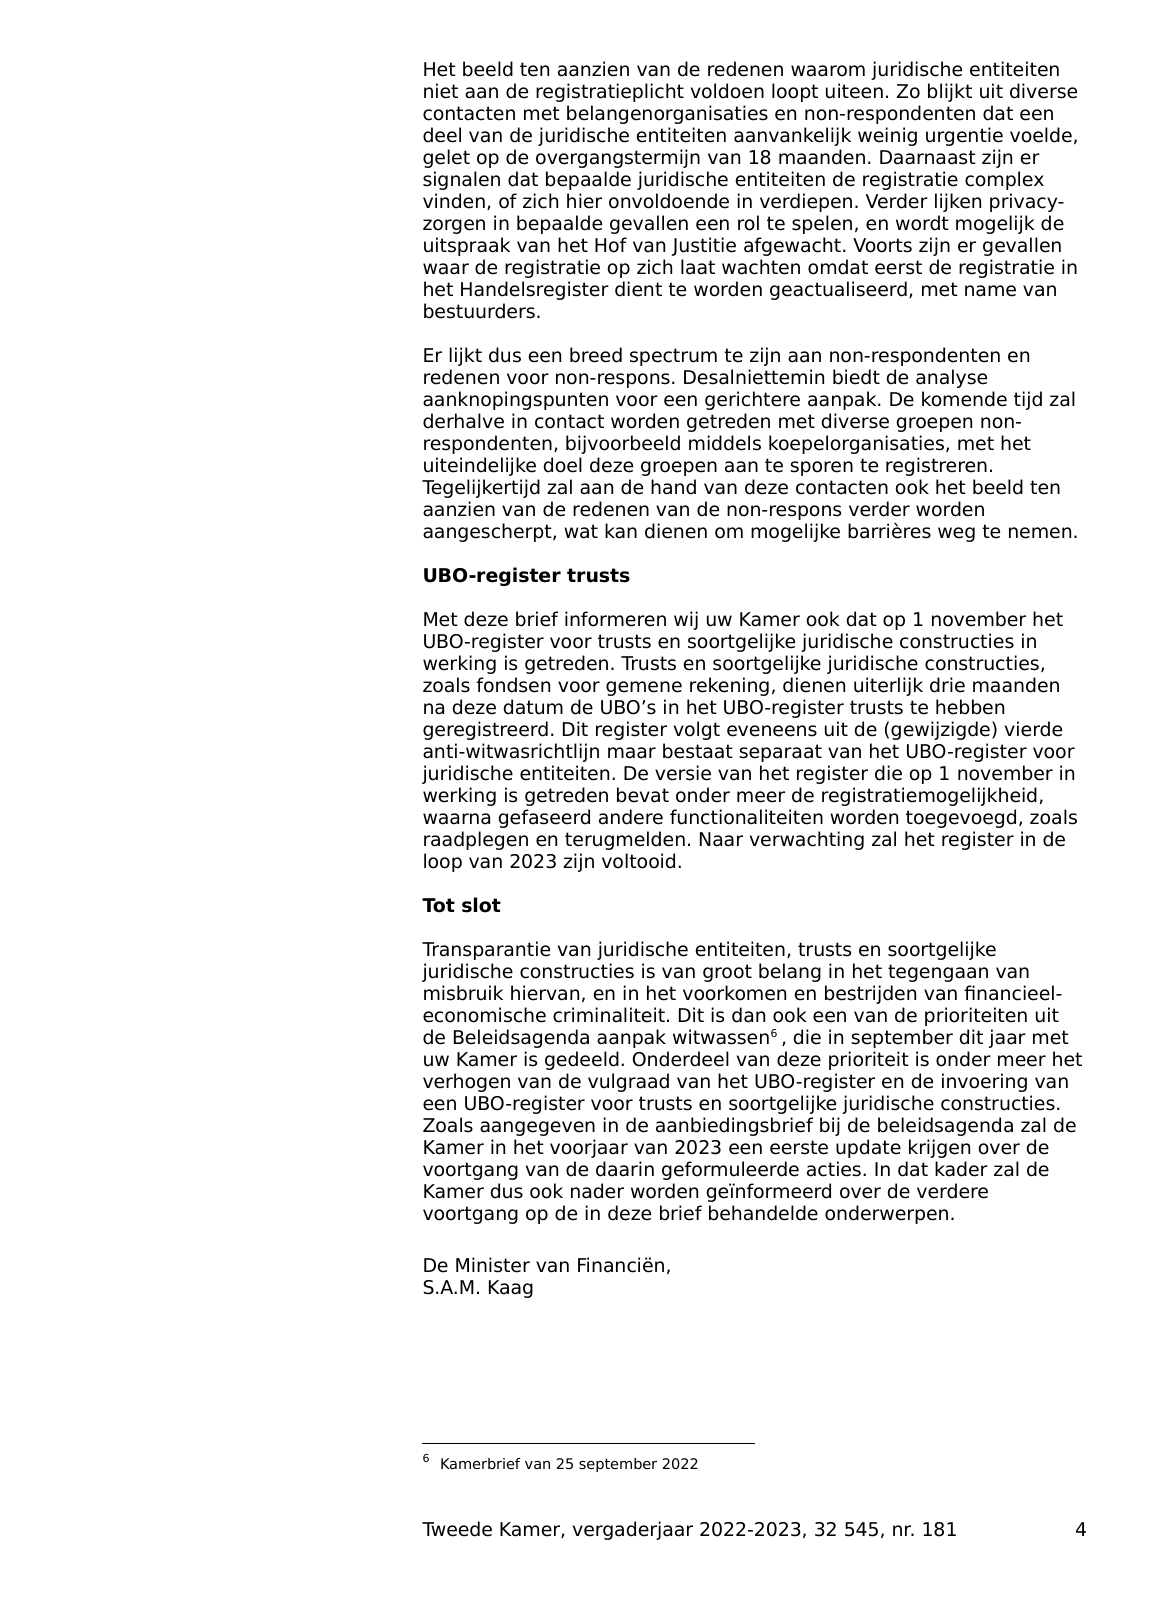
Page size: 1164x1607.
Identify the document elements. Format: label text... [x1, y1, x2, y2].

text Het beeld ten aanzien van de redenen waarom juridische entiteiten niet aan de registratieplicht voldoen loopt uiteen. Zo blijkt uit diverse contacten met belangenorganisaties en non-respondenten dat een deel van de juridische entiteiten aanvankelijk weinig urgentie voelde, gelet op de overgangstermijn van 18 maanden. Daarnaast zijn er signalen dat bepaalde juridische entiteiten de registratie complex vinden, of zich hier onvoldoende in verdiepen. Verder lijken privacy-zorgen in bepaalde gevallen een rol te spelen, en wordt mogelijk de uitspraak van het Hof van Justitie afgewacht. Voorts zijn er gevallen waar de registratie op zich laat wachten omdat eerst de registratie in het Handelsregister dient te worden geactualiseerd, met name van bestuurders. [422, 59, 1087, 323]
text Er lijkt dus een breed spectrum te zijn aan non-respondenten en redenen voor non-respons. Desalniettemin biedt de analyse aanknopingspunten voor een gerichtere aanpak. De komende tijd zal derhalve in contact worden getreden met diverse groepen non-respondenten, bijvoorbeeld middels koepelorganisaties, met het uiteindelijke doel deze groepen aan te sporen te registreren. Tegelijkertijd zal aan de hand van deze contacten ook het beeld ten aanzien van de redenen van de non-respons verder worden aangescherpt, wat kan dienen om mogelijke barrières weg te nemen. [422, 345, 1087, 543]
text Transparantie van juridische entiteiten, trusts en soortgelijke juridische constructies is van groot belang in het tegengaan van misbruik hiervan, en in het voorkomen en bestrijden van financieel-economische criminaliteit. Dit is dan ook een van de prioriteiten uit de Beleidsagenda aanpak witwassen, die in september dit jaar met uw Kamer is gedeeld. Onderdeel van deze prioriteit is onder meer het verhogen van de vulgraad van het UBO-register en de invoering van een UBO-register voor trusts en soortgelijke juridische constructies. Zoals aangegeven in de aanbiedingsbrief bij de beleidsagenda zal de Kamer in het voorjaar van 2023 een eerste update krijgen over de voortgang van de daarin geformuleerde acties. In dat kader zal de Kamer dus ook nader worden geïnformeerd over de verdere voortgang op de in deze brief behandelde onderwerpen. [422, 939, 1087, 1225]
text De Minister van Financiën, S.A.M. Kaag [422, 1255, 1087, 1299]
text Met deze brief informeren wij uw Kamer ook dat op 1 november het UBO-register voor trusts en soortgelijke juridische constructies in werking is getreden. Trusts en soortgelijke juridische constructies, zoals fondsen voor gemene rekening, dienen uiterlijk drie maanden na deze datum de UBO’s in het UBO-register trusts te hebben geregistreerd. Dit register volgt eveneens uit de (gewijzigde) vierde anti-witwasrichtlijn maar bestaat separaat van het UBO-register voor juridische entiteiten. De versie van het register die op 1 november in werking is getreden bevat onder meer de registratiemogelijkheid, waarna gefaseerd andere functionaliteiten worden toegevoegd, zoals raadplegen en terugmelden. Naar verwachting zal het register in de loop van 2023 zijn voltooid. [422, 609, 1087, 873]
subtitle UBO-register trusts [422, 565, 1087, 587]
subtitle Tot slot [422, 895, 1087, 917]
text Kamerbrief van 25 september 2022 [422, 1452, 1087, 1474]
